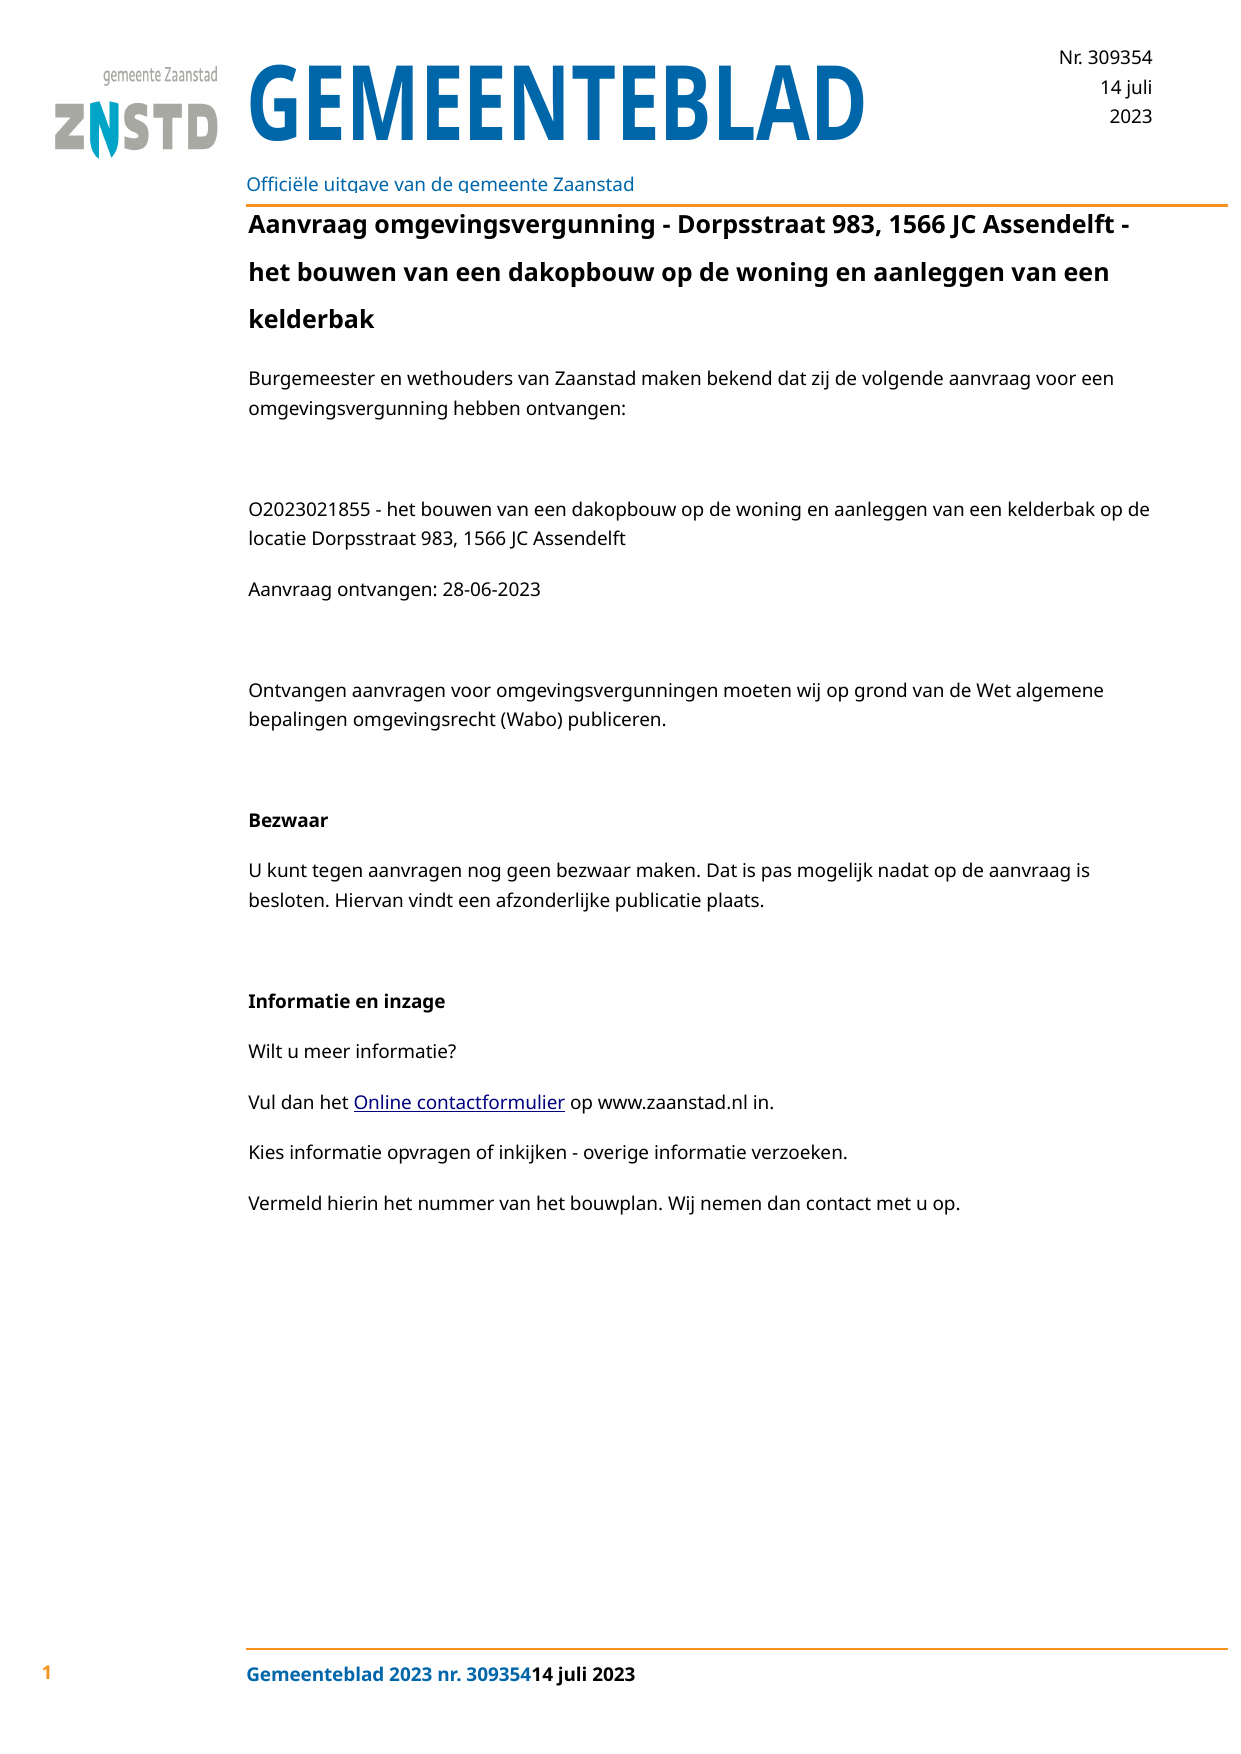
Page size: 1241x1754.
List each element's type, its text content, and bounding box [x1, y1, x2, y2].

text Ontvangen aanvragen voor omgevingsvergunningen moeten wij op grond van de Wet algemene bepalingen omgevingsrecht (Wabo) publiceren. [248, 677, 1152, 732]
text Aanvraag omgevingsvergunning - Dorpsstraat 983, 1566 JC Assendelft - het bouwen van een dakopbouw op de woning en aanleggen van een kelderbak [248, 207, 1152, 336]
text Bezwaar [248, 807, 1152, 833]
picture [41, 47, 231, 172]
text Vul dan het Online contactformulier op www.zaanstad.nl in. [248, 1089, 1152, 1114]
text Informatie en inzage [248, 988, 1152, 1014]
text Burgemeester en wethouders van Zaanstad maken bekend dat zij de volgende aanvraag voor een omgevingsvergunning hebben ontvangen: [248, 366, 1152, 421]
text Vermeld hierin het nummer van het bouwplan. Wij nemen dan contact met u op. [248, 1190, 1152, 1215]
text Wilt u meer informatie? [248, 1038, 1152, 1064]
text O2023021855 - het bouwen van een dakopbouw op de woning en aanleggen van een kelderbak op de locatie Dorpsstraat 983, 1566 JC Assendelft [248, 496, 1152, 551]
text Kies informatie opvragen of inkijken - overige informatie verzoeken. [248, 1139, 1152, 1165]
text U kunt tegen aanvragen nog geen bezwaar maken. Dat is pas mogelijk nadat op de aanvraag is besloten. Hiervan vindt een afzonderlijke publicatie plaats. [248, 858, 1152, 913]
text Aanvraag ontvangen: 28-06-2023 [248, 576, 1152, 602]
